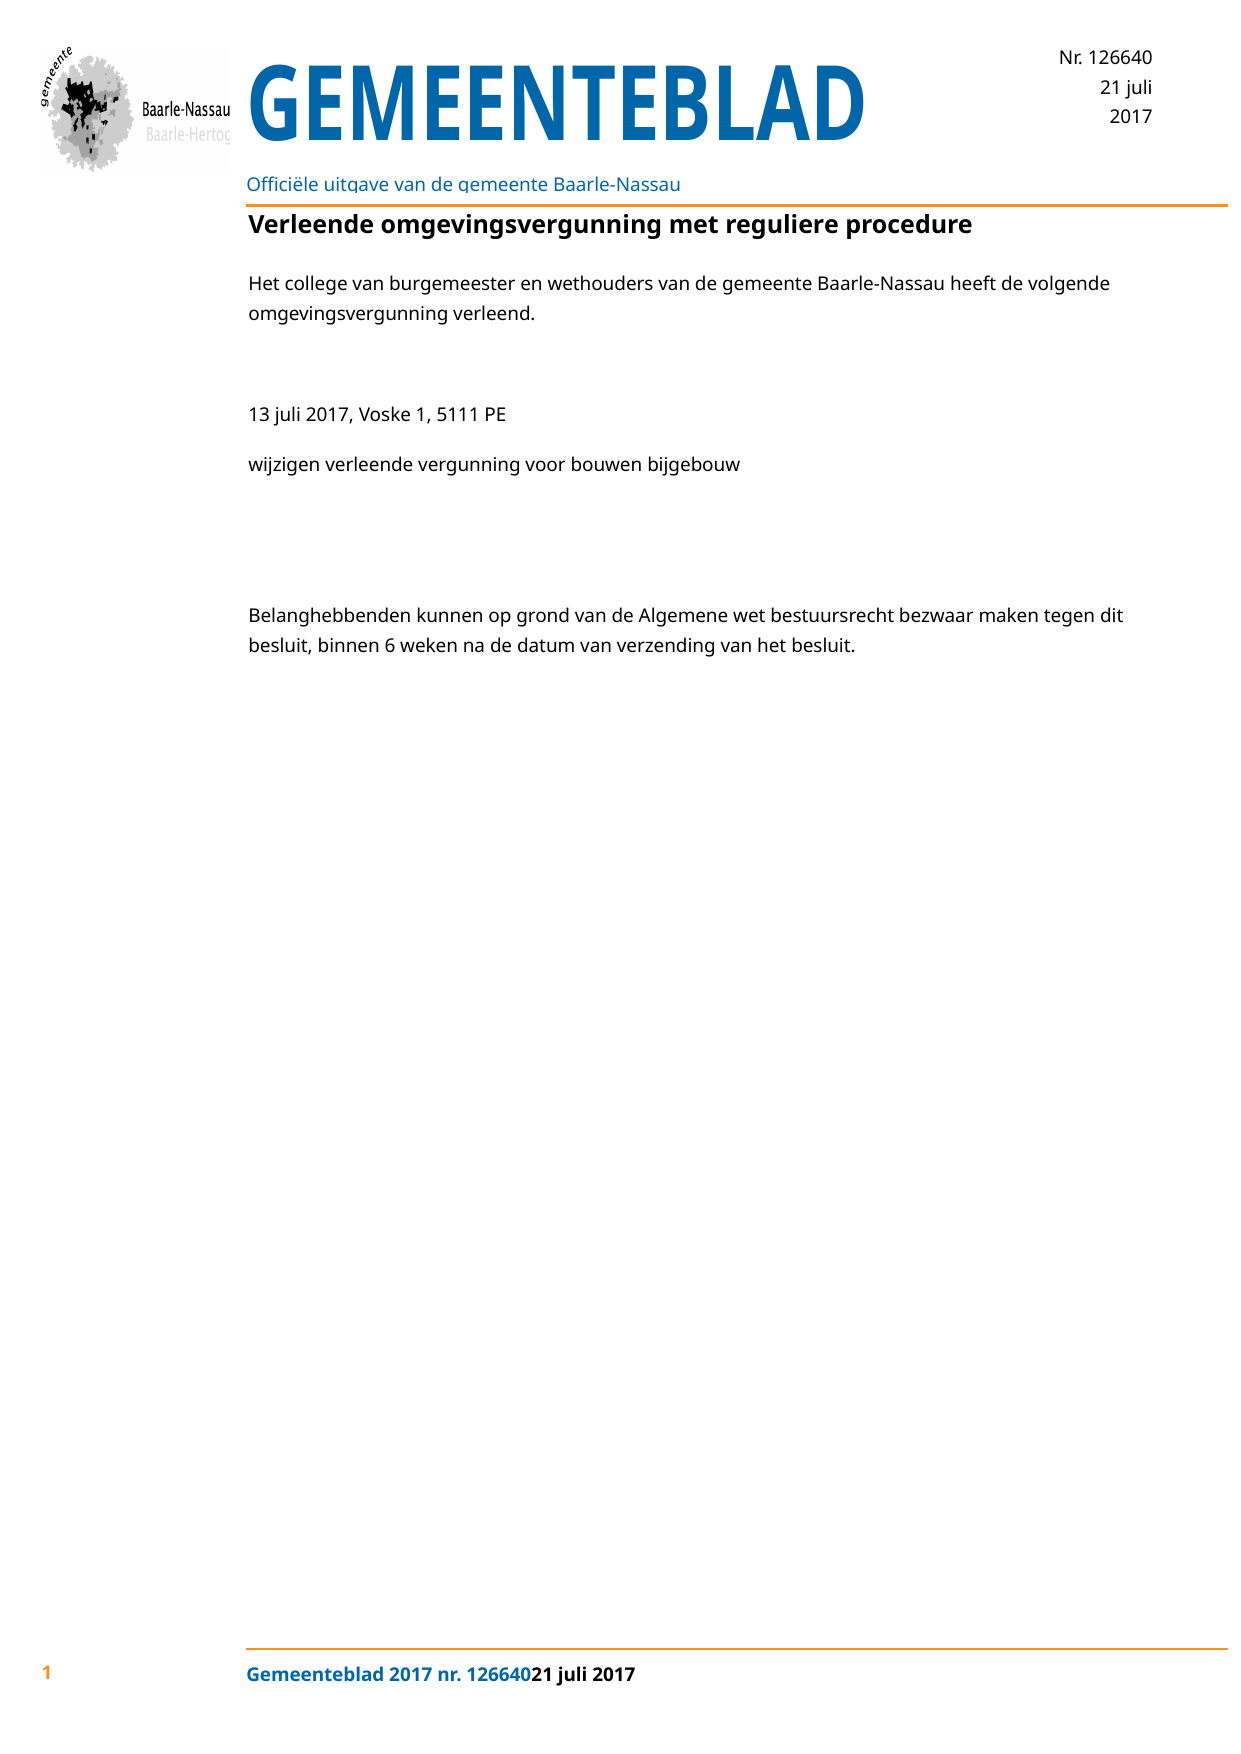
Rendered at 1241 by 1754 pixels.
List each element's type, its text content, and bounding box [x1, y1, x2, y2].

text Belanghebbenden kunnen op grond van de Algemene wet bestuursrecht bezwaar maken tegen dit besluit, binnen 6 weken na de datum van verzending van het besluit. [248, 602, 1152, 658]
text Het college van burgemeester en wethouders van de gemeente Baarle-Nassau heeft de volgende omgevingsvergunning verleend. [248, 270, 1152, 326]
text 13 juli 2017, Voske 1, 5111 PE [248, 401, 1152, 426]
text wijzigen verleende vergunning voor bouwen bijgebouw [248, 451, 1152, 477]
text Verleende omgevingsvergunning met reguliere procedure [248, 207, 1152, 241]
picture [41, 47, 231, 172]
